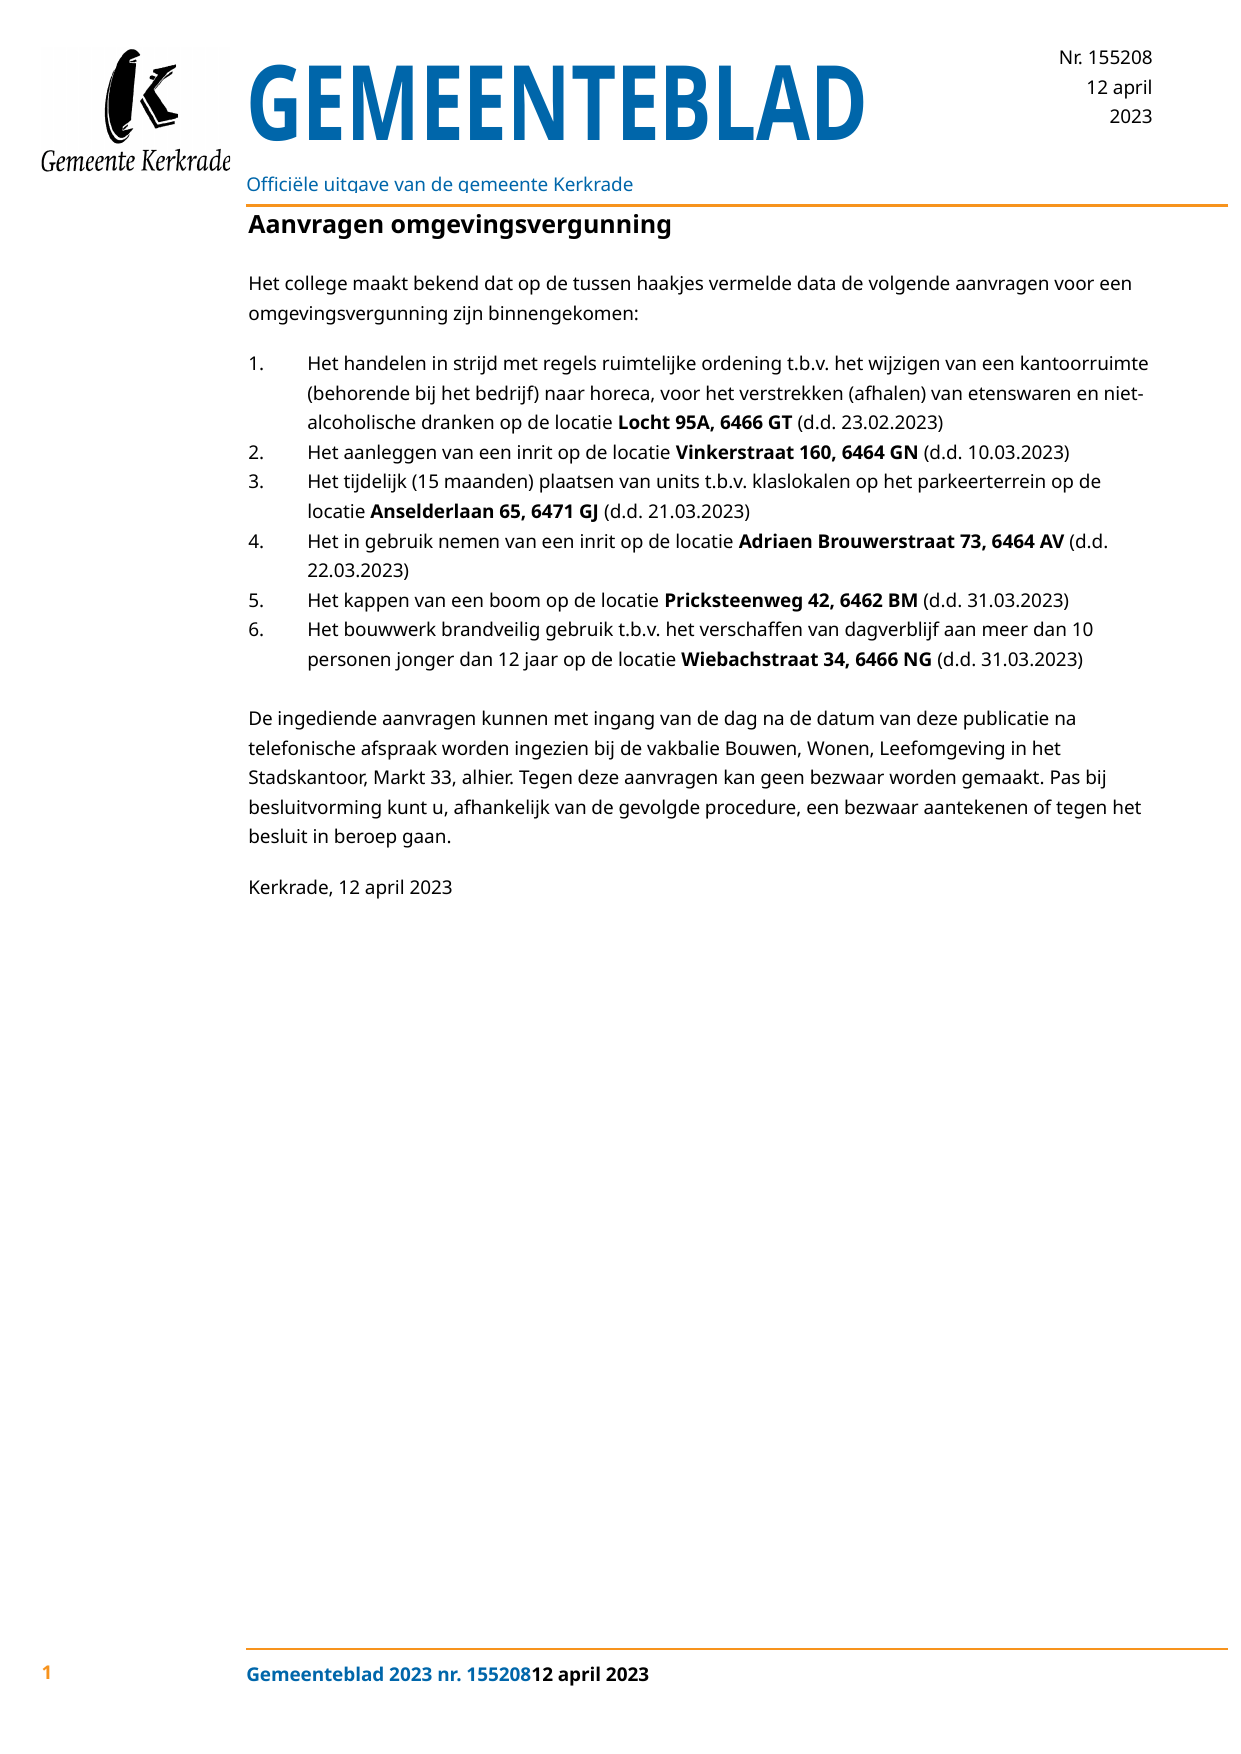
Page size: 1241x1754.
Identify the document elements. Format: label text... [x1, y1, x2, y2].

list Het tijdelijk (15 maanden) plaatsen van units t.b.v. klaslokalen op het parkeerterrein op de locatie Anselderlaan 65, 6471 GJ (d.d. 21.03.2023) [248, 469, 1152, 524]
text De ingediende aanvragen kunnen met ingang van de dag na de datum van deze publicatie na telefonische afspraak worden ingezien bij de vakbalie Bouwen, Wonen, Leefomgeving in het Stadskantoor, Markt 33, alhier. Tegen deze aanvragen kan geen bezwaar worden gemaakt. Pas bij besluitvorming kunt u, afhankelijk van de gevolgde procedure, een bezwaar aantekenen of tegen het besluit in beroep gaan. [248, 705, 1152, 849]
text Het college maakt bekend dat op de tussen haakjes vermelde data de volgende aanvragen voor een omgevingsvergunning zijn binnengekomen: [248, 270, 1152, 326]
picture [41, 47, 231, 172]
list Het in gebruik nemen van een inrit op de locatie Adriaen Brouwerstraat 73, 6464 AV (d.d. 22.03.2023) [248, 528, 1152, 583]
list Het kappen van een boom op de locatie Pricksteenweg 42, 6462 BM (d.d. 31.03.2023) [248, 587, 1152, 613]
list Het aanleggen van een inrit op de locatie Vinkerstraat 160, 6464 GN (d.d. 10.03.2023) [248, 439, 1152, 465]
text Aanvragen omgevingsvergunning [248, 207, 1152, 241]
text Kerkrade, 12 april 2023 [248, 874, 1152, 900]
list Het bouwwerk brandveilig gebruik t.b.v. het verschaffen van dagverblijf aan meer dan 10 personen jonger dan 12 jaar op de locatie Wiebachstraat 34, 6466 NG (d.d. 31.03.2023) [248, 617, 1152, 672]
list Het handelen in strijd met regels ruimtelijke ordening t.b.v. het wijzigen van een kantoorruimte (behorende bij het bedrijf) naar horeca, voor het verstrekken (afhalen) van etenswaren en niet-alcoholische dranken op de locatie Locht 95A, 6466 GT (d.d. 23.02.2023) [248, 350, 1152, 435]
